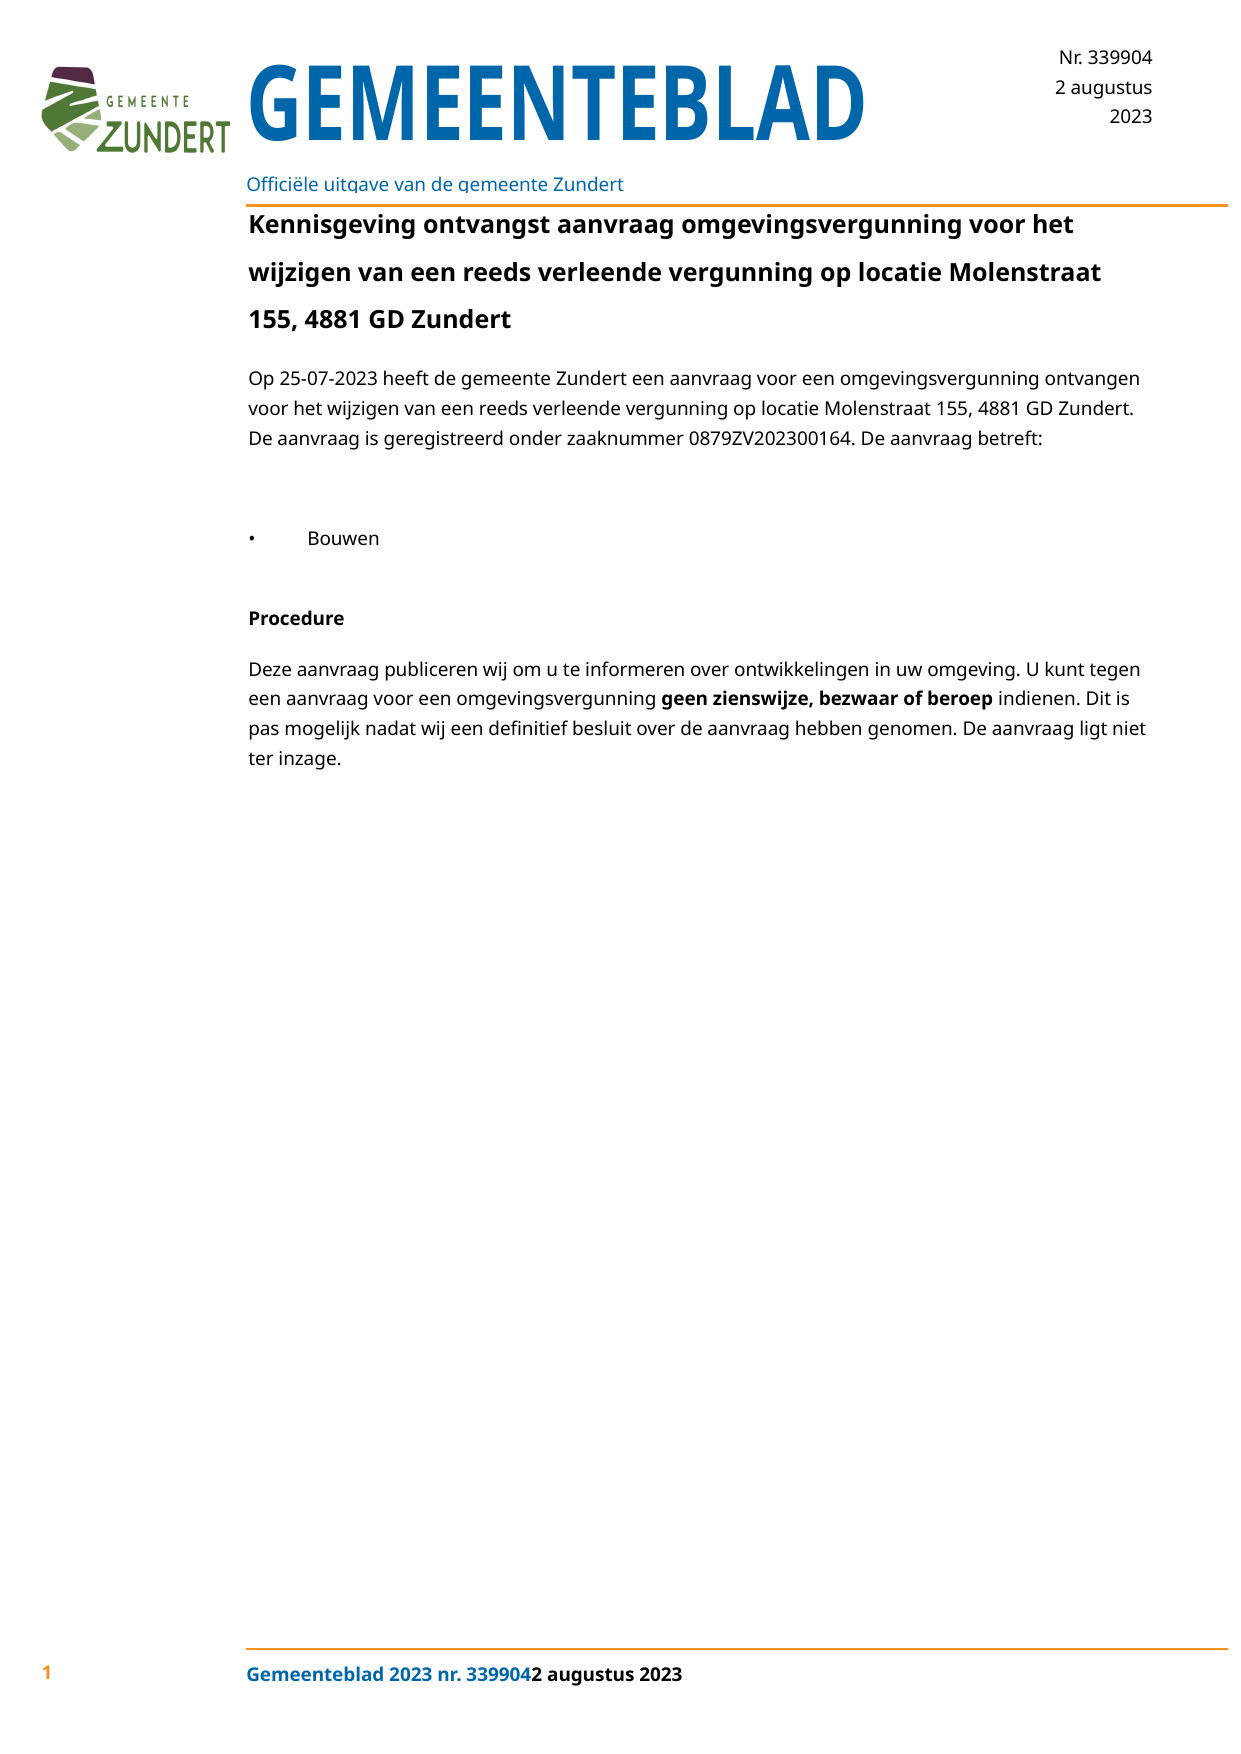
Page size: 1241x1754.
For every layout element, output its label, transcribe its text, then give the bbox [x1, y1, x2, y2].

text Op 25-07-2023 heeft de gemeente Zundert een aanvraag voor een omgevingsvergunning ontvangen voor het wijzigen van een reeds verleende vergunning op locatie Molenstraat 155, 4881 GD Zundert. De aanvraag is geregistreerd onder zaaknummer 0879ZV202300164. De aanvraag betreft: [248, 366, 1152, 450]
text Procedure [248, 606, 1152, 631]
text Kennisgeving ontvangst aanvraag omgevingsvergunning voor het wijzigen van een reeds verleende vergunning op locatie Molenstraat 155, 4881 GD Zundert [248, 207, 1152, 336]
list Bouwen [248, 526, 1152, 551]
text Deze aanvraag publiceren wij om u te informeren over ontwikkelingen in uw omgeving. U kunt tegen een aanvraag voor een omgevingsvergunning geen zienswijze, bezwaar of beroep indienen. Dit is pas mogelijk nadat wij een definitief besluit over de aanvraag hebben genomen. De aanvraag ligt niet ter inzage. [248, 656, 1152, 770]
picture [41, 47, 231, 172]
